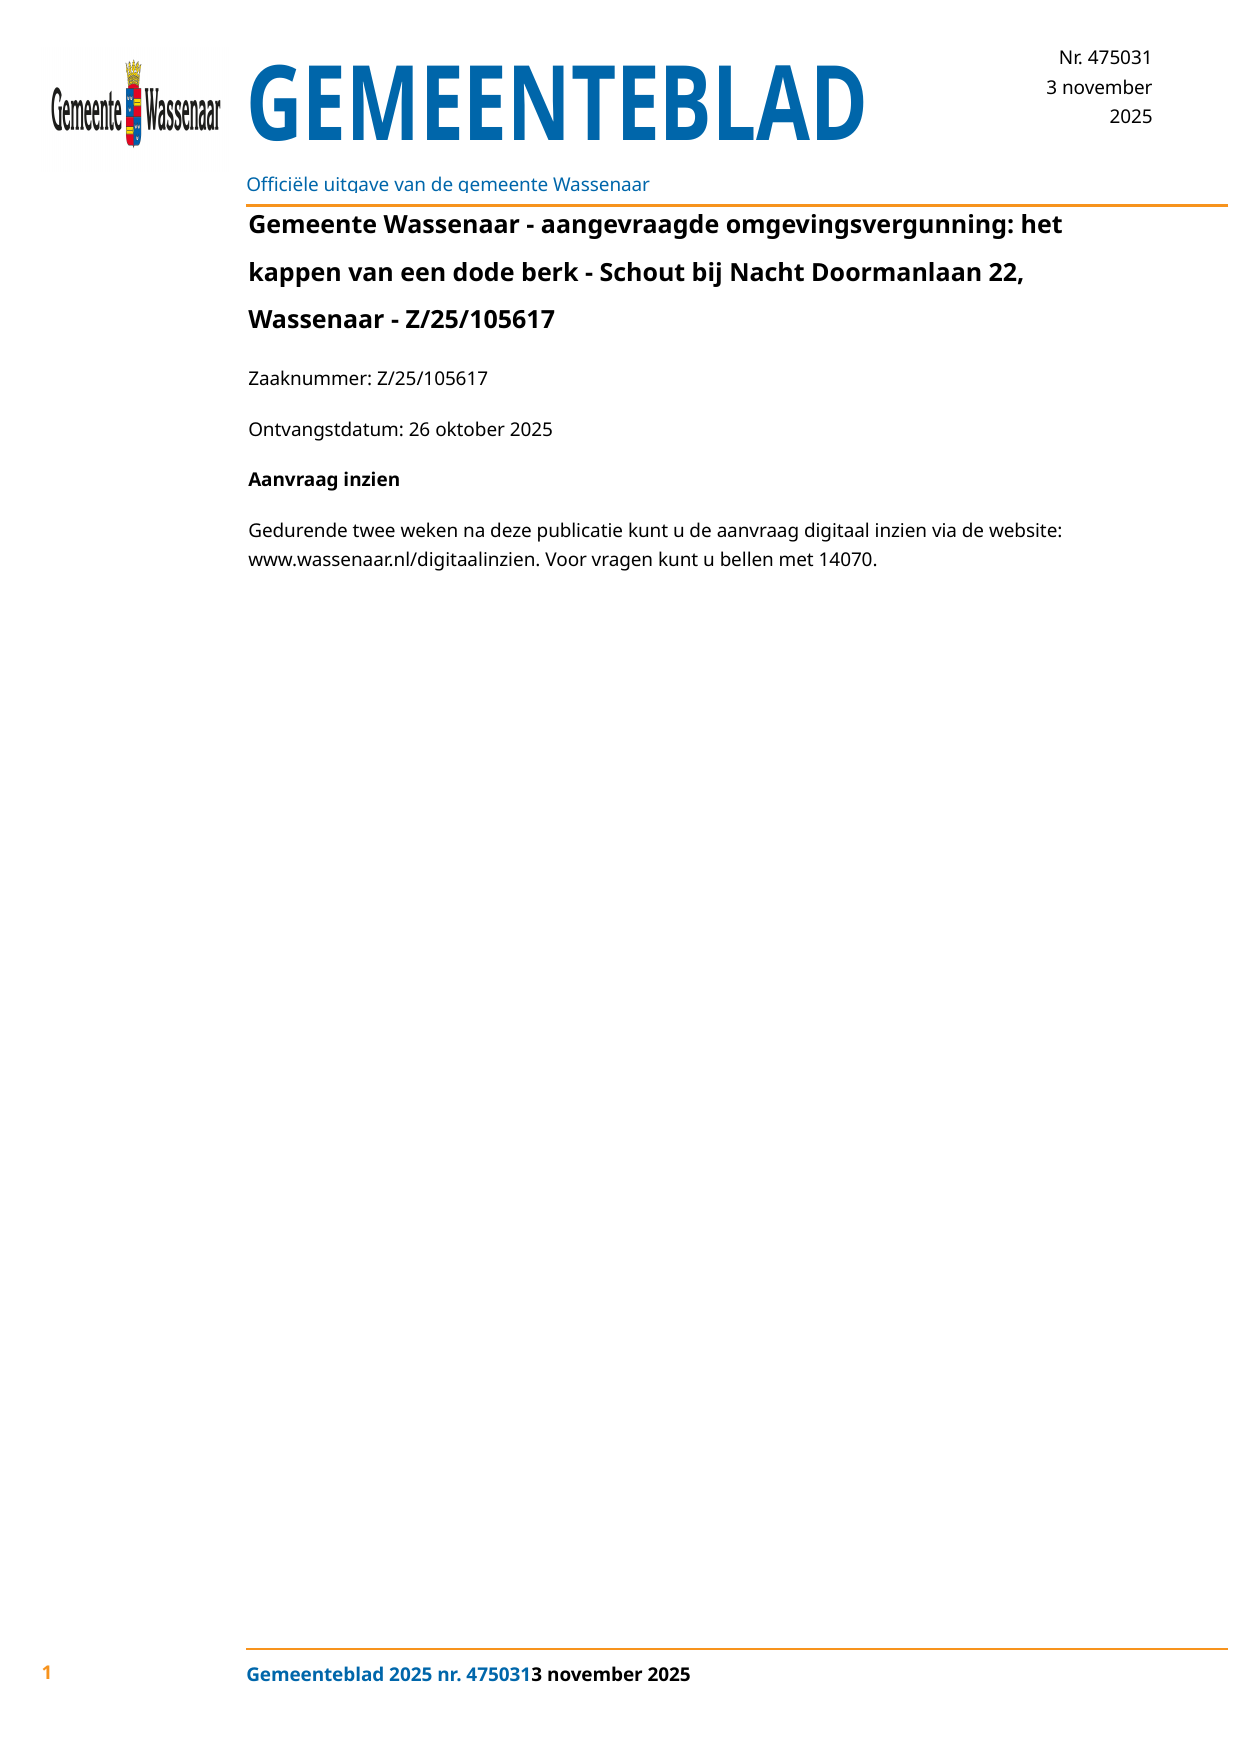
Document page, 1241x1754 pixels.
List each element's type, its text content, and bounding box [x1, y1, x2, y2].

text Gedurende twee weken na deze publicatie kunt u de aanvraag digitaal inzien via de website: www.wassenaar.nl/digitaalinzien. Voor vragen kunt u bellen met 14070. [248, 517, 1152, 572]
picture [41, 47, 231, 172]
text Gemeente Wassenaar - aangevraagde omgevingsvergunning: het kappen van een dode berk - Schout bij Nacht Doormanlaan 22, Wassenaar - Z/25/105617 [248, 207, 1152, 336]
text Aanvraag inzien [248, 466, 1152, 492]
text Zaaknummer: Z/25/105617 [248, 366, 1152, 391]
text Ontvangstdatum: 26 oktober 2025 [248, 416, 1152, 442]
